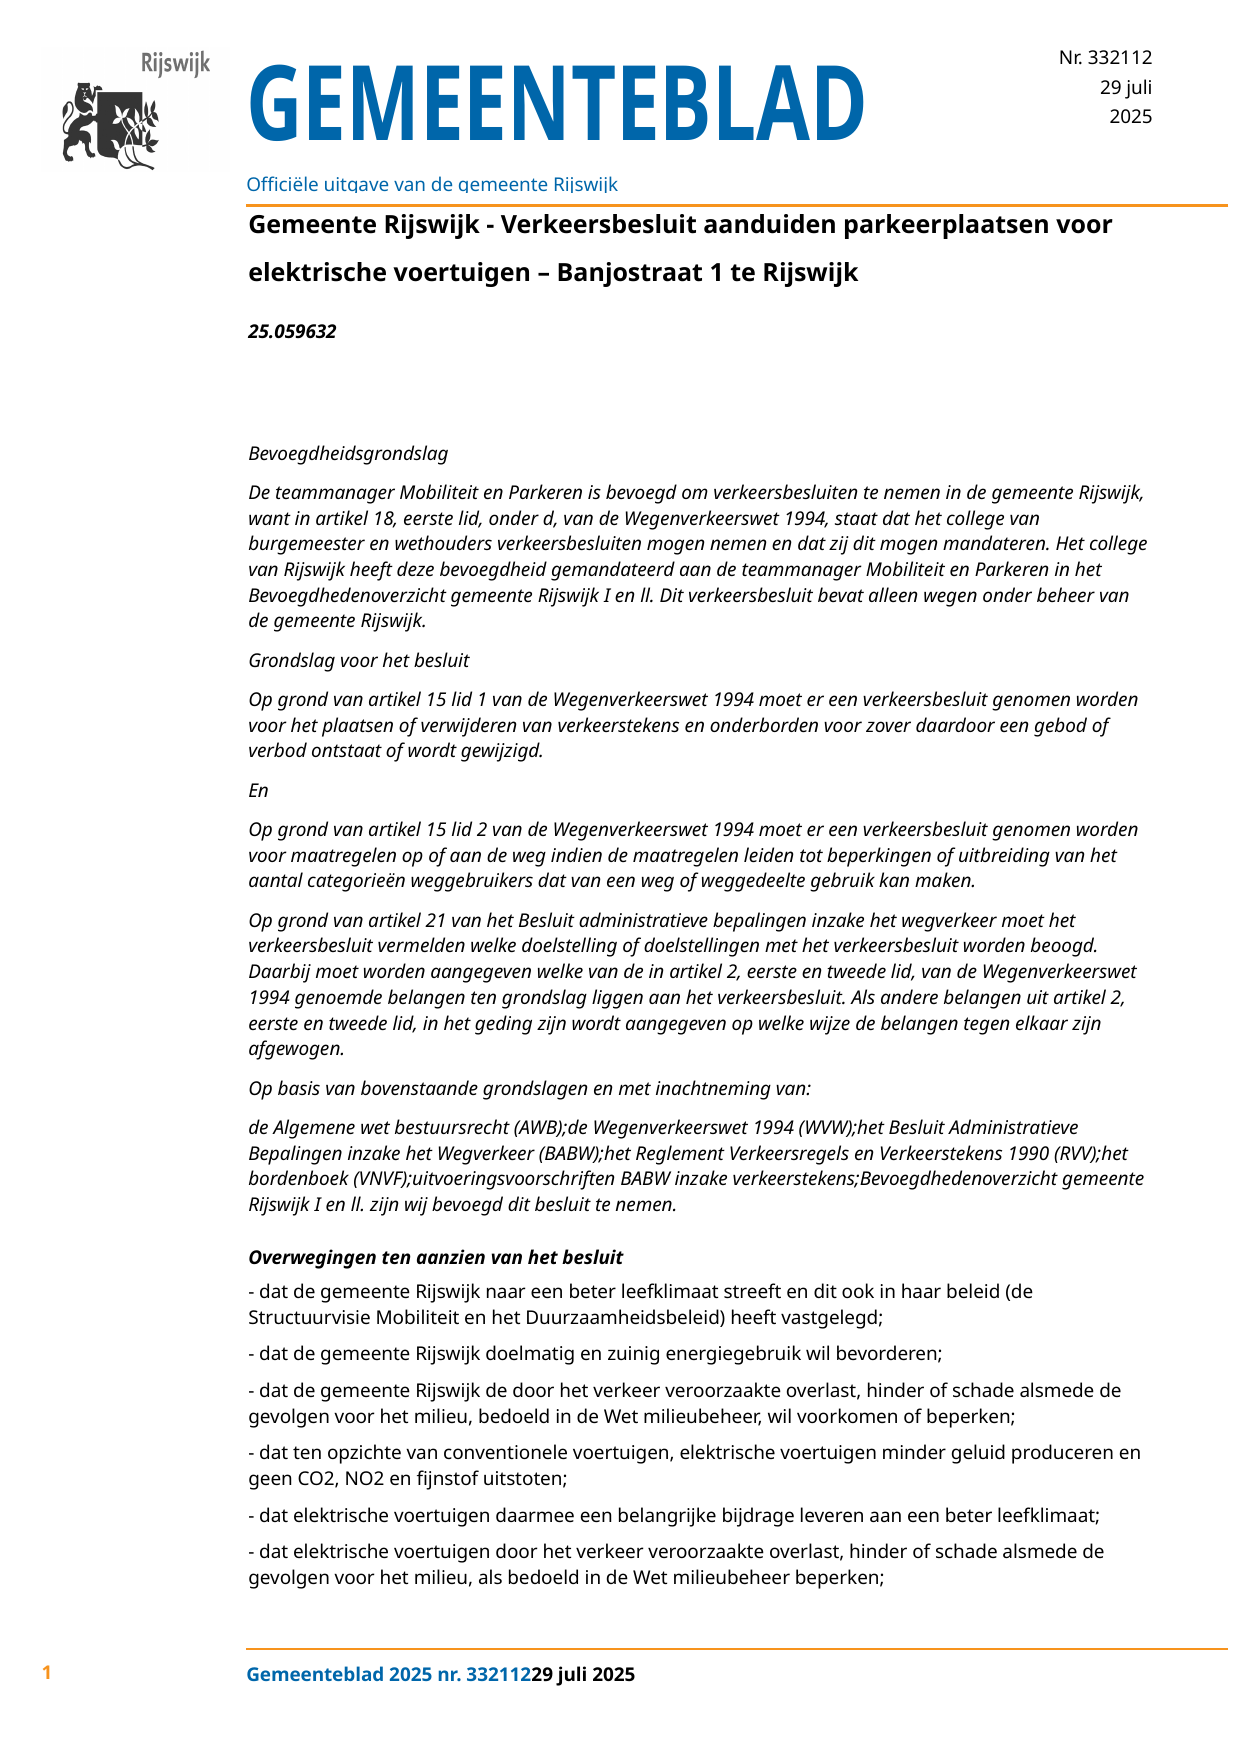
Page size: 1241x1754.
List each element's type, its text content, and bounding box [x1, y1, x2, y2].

text - dat elektrische voertuigen door het verkeer veroorzaakte overlast, hinder of schade alsmede de gevolgen voor het milieu, als bedoeld in de Wet milieubeheer beperken; [248, 1539, 1152, 1590]
text Grondslag voor het besluit [248, 647, 1152, 673]
text En [248, 777, 1152, 803]
text Overwegingen ten aanzien van het besluit [248, 1244, 1152, 1270]
text Op grond van artikel 15 lid 1 van de Wegenverkeerswet 1994 moet er een verkeersbesluit genomen worden voor het plaatsen of verwijderen van verkeerstekens en onderborden voor zover daardoor een gebod of verbod ontstaat of wordt gewijzigd. [248, 686, 1152, 763]
text Op basis van bovenstaande grondslagen en met inachtneming van: [248, 1075, 1152, 1101]
text 25.059632 [248, 318, 1152, 344]
text - dat de gemeente Rijswijk de door het verkeer veroorzaakte overlast, hinder of schade alsmede de gevolgen voor het milieu, bedoeld in de Wet milieubeheer, wil voorkomen of beperken; [248, 1377, 1152, 1429]
text Op grond van artikel 15 lid 2 van de Wegenverkeerswet 1994 moet er een verkeersbesluit genomen worden voor maatregelen op of aan de weg indien de maatregelen leiden tot beperkingen of uitbreiding van het aantal categorieën weggebruikers dat van een weg of weggedeelte gebruik kan maken. [248, 816, 1152, 893]
picture [41, 47, 231, 172]
text Bevoegdheidsgrondslag [248, 440, 1152, 465]
text Gemeente Rijswijk - Verkeersbesluit aanduiden parkeerplaatsen voor elektrische voertuigen – Banjostraat 1 te Rijswijk [248, 207, 1152, 288]
text - dat de gemeente Rijswijk naar een beter leefklimaat streeft en dit ook in haar beleid (de Structuurvisie Mobiliteit en het Duurzaamheidsbeleid) heeft vastgelegd; [248, 1278, 1152, 1329]
text De teammanager Mobiliteit en Parkeren is bevoegd om verkeersbesluiten te nemen in de gemeente Rijswijk, want in artikel 18, eerste lid, onder d, van de Wegenverkeerswet 1994, staat dat het college van burgemeester en wethouders verkeersbesluiten mogen nemen en dat zij dit mogen mandateren. Het college van Rijswijk heeft deze bevoegdheid gemandateerd aan de teammanager Mobiliteit en Parkeren in het Bevoegdhedenoverzicht gemeente Rijswijk I en ll. Dit verkeersbesluit bevat alleen wegen onder beheer van de gemeente Rijswijk. [248, 479, 1152, 633]
text de Algemene wet bestuursrecht (AWB);de Wegenverkeerswet 1994 (WVW);het Besluit Administratieve Bepalingen inzake het Wegverkeer (BABW);het Reglement Verkeersregels en Verkeerstekens 1990 (RVV);het bordenboek (VNVF);uitvoeringsvoorschriften BABW inzake verkeerstekens;Bevoegdhedenoverzicht gemeente Rijswijk I en ll. zijn wij bevoegd dit besluit te nemen. [248, 1114, 1152, 1217]
text - dat elektrische voertuigen daarmee een belangrijke bijdrage leveren aan een beter leefklimaat; [248, 1502, 1152, 1528]
text - dat de gemeente Rijswijk doelmatig en zuinig energiegebruik wil bevorderen; [248, 1341, 1152, 1366]
text - dat ten opzichte van conventionele voertuigen, elektrische voertuigen minder geluid produceren en geen CO2, NO2 en fijnstof uitstoten; [248, 1439, 1152, 1491]
text Op grond van artikel 21 van het Besluit administratieve bepalingen inzake het wegverkeer moet het verkeersbesluit vermelden welke doelstelling of doelstellingen met het verkeersbesluit worden beoogd. Daarbij moet worden aangegeven welke van de in artikel 2, eerste en tweede lid, van de Wegenverkeerswet 1994 genoemde belangen ten grondslag liggen aan het verkeersbesluit. Als andere belangen uit artikel 2, eerste en tweede lid, in het geding zijn wordt aangegeven op welke wijze de belangen tegen elkaar zijn afgewogen. [248, 907, 1152, 1061]
